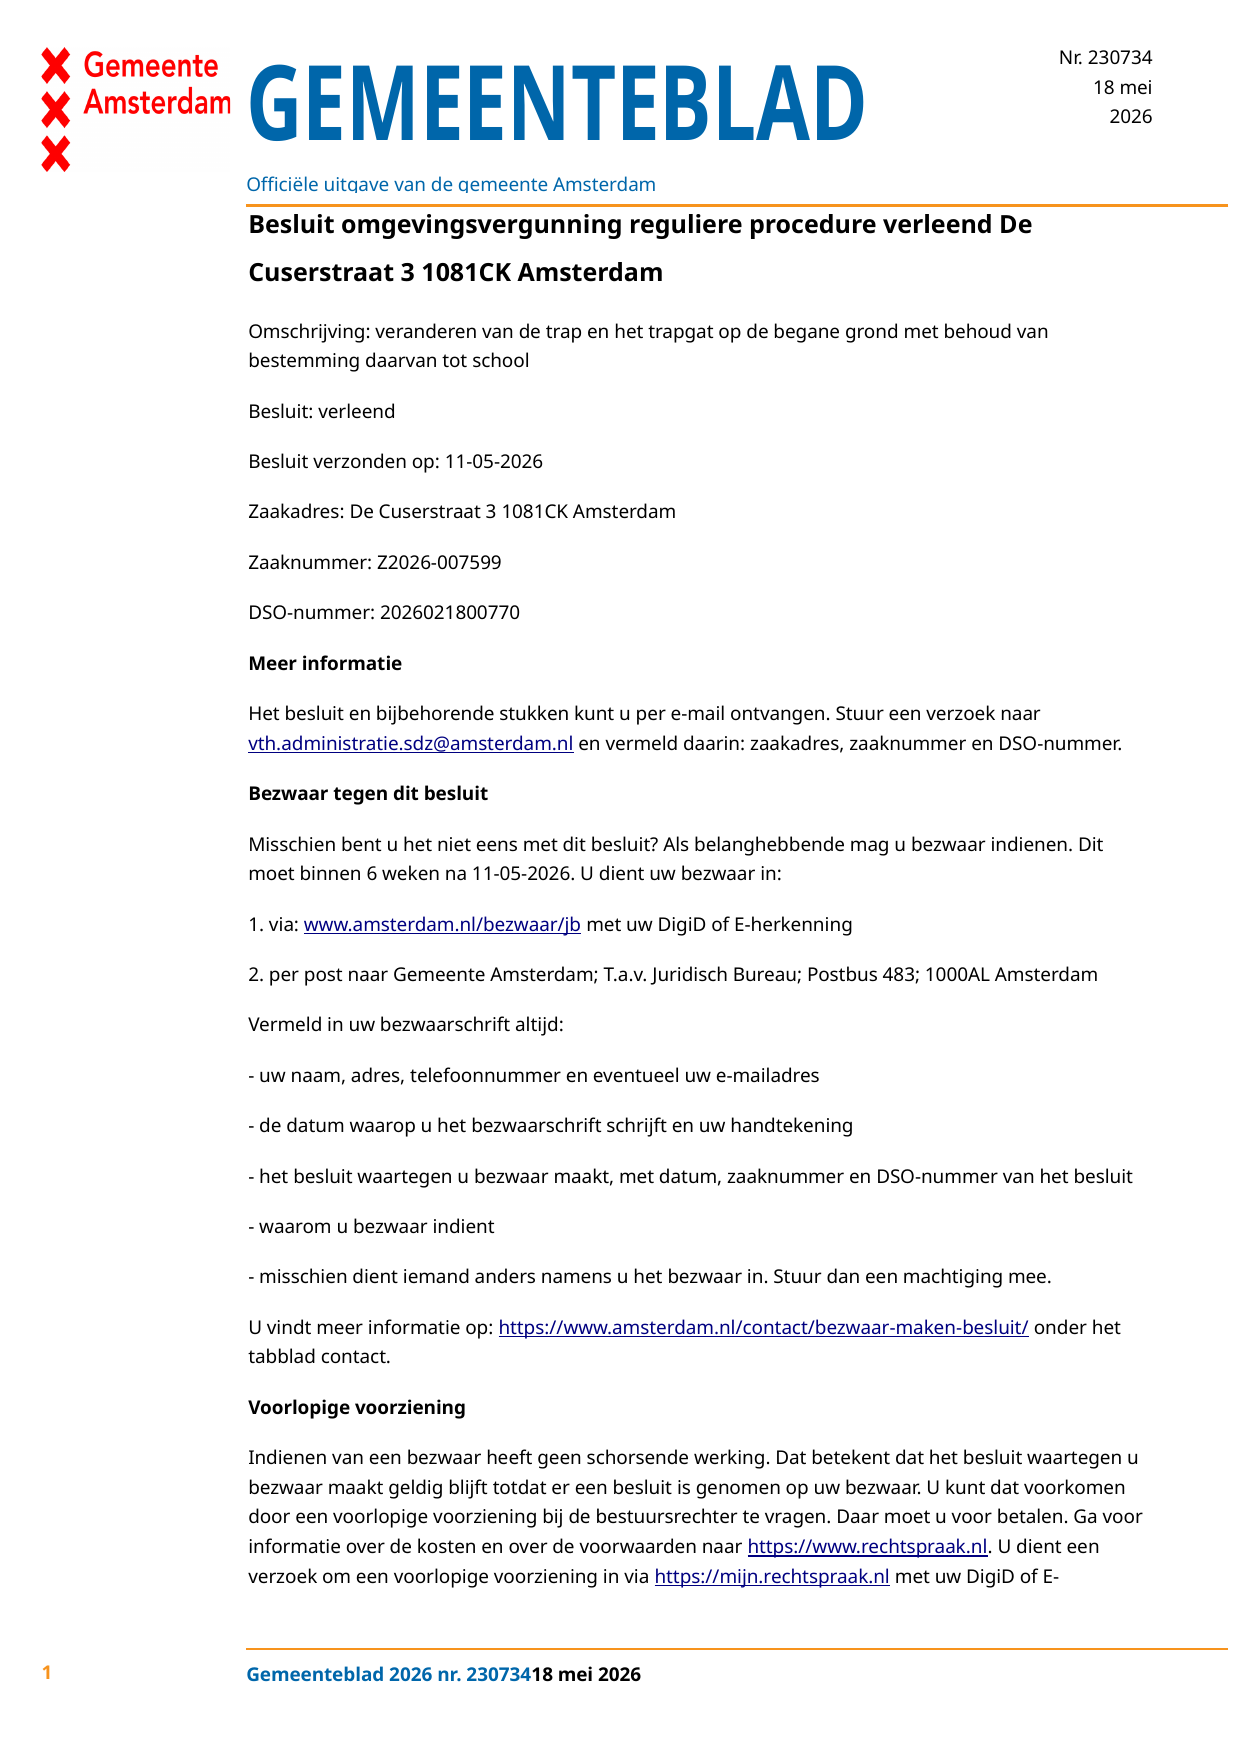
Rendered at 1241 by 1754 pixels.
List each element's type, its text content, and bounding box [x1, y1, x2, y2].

text Besluit omgevingsvergunning reguliere procedure verleend De Cuserstraat 3 1081CK Amsterdam [248, 207, 1152, 288]
text Omschrijving: veranderen van de trap en het trapgat op de begane grond met behoud van bestemming daarvan tot school [248, 318, 1152, 373]
text Besluit: verleend [248, 398, 1152, 424]
text Het besluit en bijbehorende stukken kunt u per e-mail ontvangen. Stuur een verzoek naar vth.administratie.sdz@amsterdam.nl en vermeld daarin: zaakadres, zaaknummer en DSO-nummer. [248, 700, 1152, 756]
text Vermeld in uw bezwaarschrift altijd: [248, 1012, 1152, 1037]
text Meer informatie [248, 650, 1152, 676]
text - het besluit waartegen u bezwaar maakt, met datum, zaaknummer en DSO-nummer van het besluit [248, 1163, 1152, 1189]
text Besluit verzonden op: 11-05-2026 [248, 448, 1152, 474]
text Indienen van een bezwaar heeft geen schorsende werking. Dat betekent dat het besluit waartegen u bezwaar maakt geldig blijft totdat er een besluit is genomen op uw bezwaar. U kunt dat voorkomen door een voorlopige voorziening bij de bestuursrechter te vragen. Daar moet u voor betalen. Ga voor informatie over de kosten en over de voorwaarden naar https://www.rechtspraak.nl. U dient een verzoek om een voorlopige voorziening in via https://mijn.rechtspraak.nl met uw DigiD of E- [248, 1444, 1152, 1589]
text Misschien bent u het niet eens met dit besluit? Als belanghebbende mag u bezwaar indienen. Dit moet binnen 6 weken na 11-05-2026. U dient uw bezwaar in: [248, 831, 1152, 886]
text Zaaknummer: Z2026-007599 [248, 549, 1152, 575]
text DSO-nummer: 2026021800770 [248, 599, 1152, 625]
text Bezwaar tegen dit besluit [248, 780, 1152, 806]
text - uw naam, adres, telefoonnummer en eventueel uw e-mailadres [248, 1062, 1152, 1088]
text - waarom u bezwaar indient [248, 1213, 1152, 1239]
text 2. per post naar Gemeente Amsterdam; T.a.v. Juridisch Bureau; Postbus 483; 1000AL Amsterdam [248, 961, 1152, 987]
text Voorlopige voorziening [248, 1394, 1152, 1420]
picture [41, 47, 231, 172]
text - misschien dient iemand anders namens u het bezwaar in. Stuur dan een machtiging mee. [248, 1264, 1152, 1289]
text - de datum waarop u het bezwaarschrift schrijft en uw handtekening [248, 1112, 1152, 1138]
text U vindt meer informatie op: https://www.amsterdam.nl/contact/bezwaar-maken-besluit/ onder het tabblad contact. [248, 1314, 1152, 1369]
text Zaakadres: De Cuserstraat 3 1081CK Amsterdam [248, 499, 1152, 524]
text 1. via: www.amsterdam.nl/bezwaar/jb met uw DigiD of E-herkenning [248, 911, 1152, 937]
